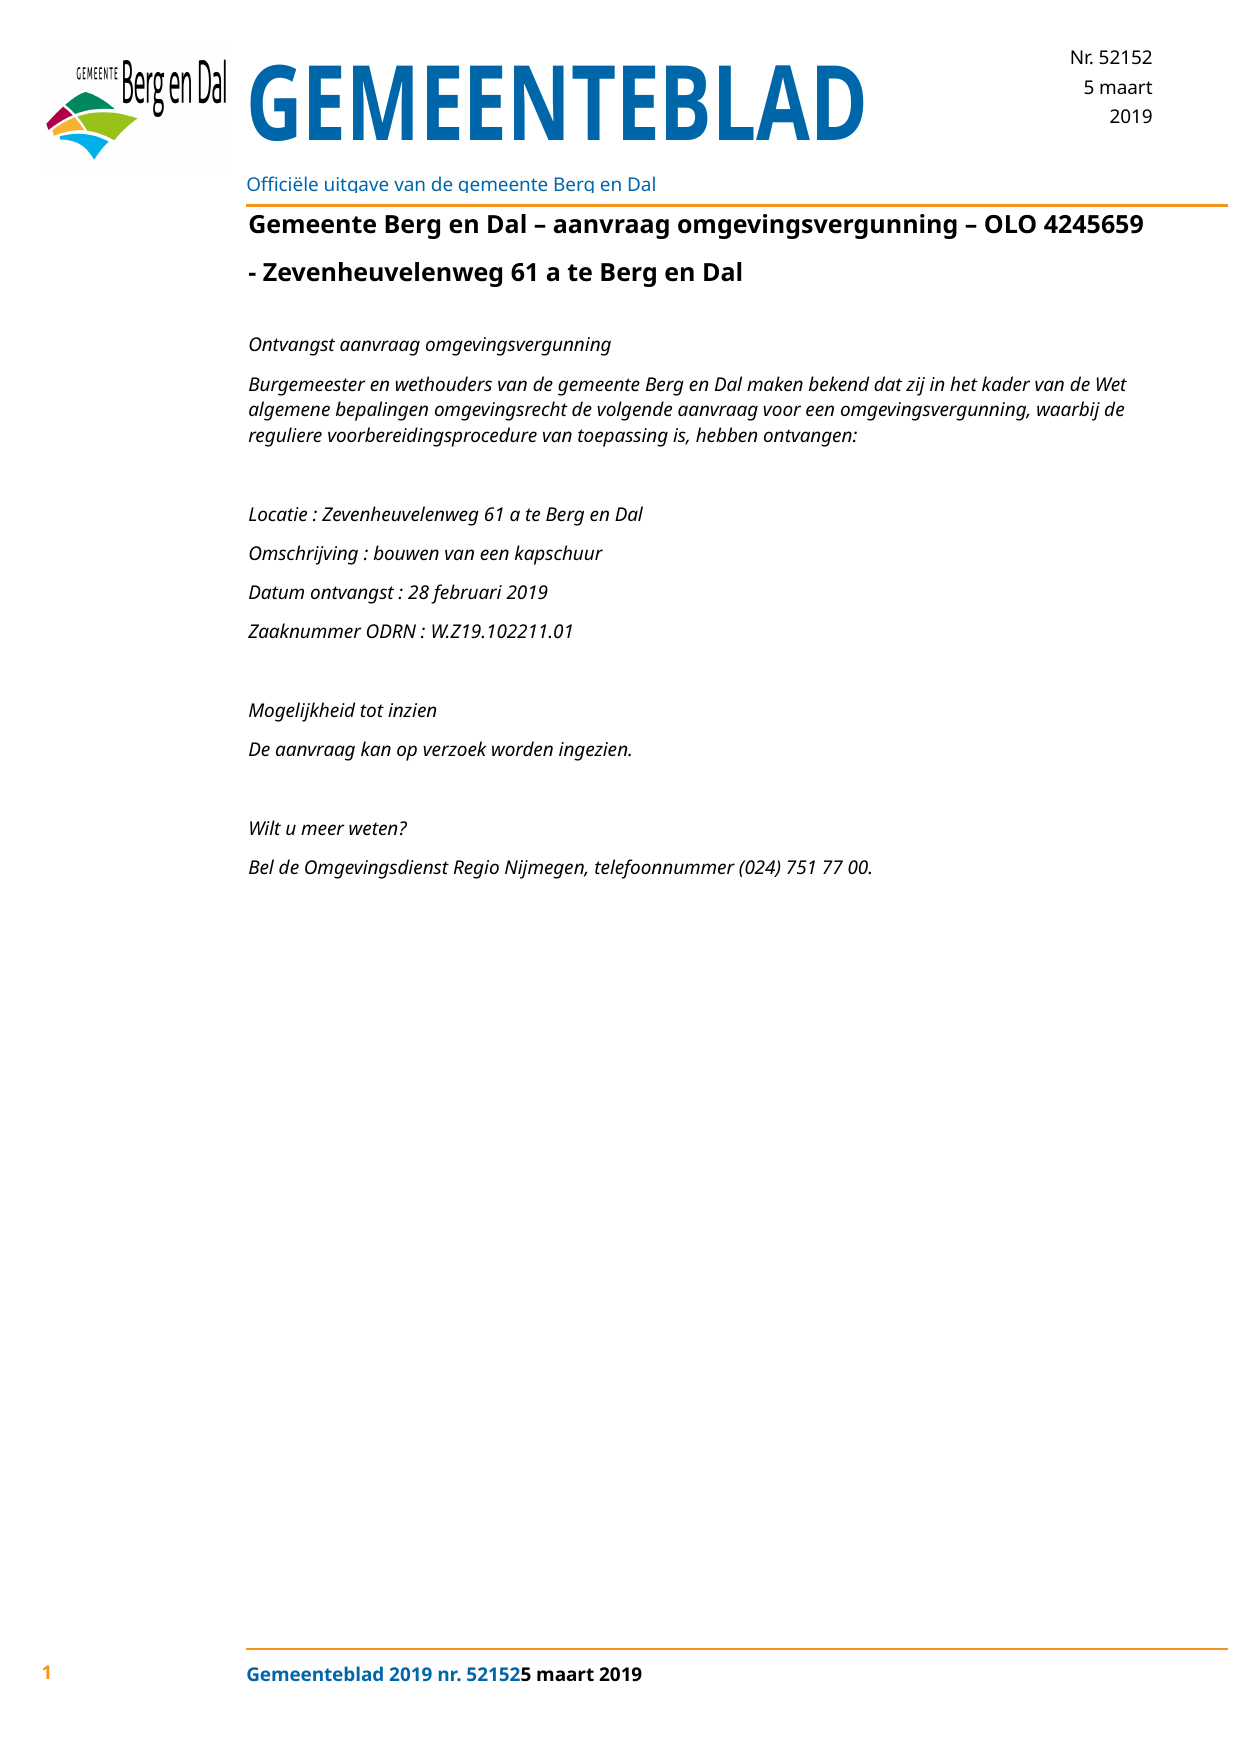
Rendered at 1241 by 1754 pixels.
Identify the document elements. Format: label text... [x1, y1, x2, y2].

text Bel de Omgevingsdienst Regio Nijmegen, telefoonnummer (024) 751 77 00. [248, 854, 1152, 880]
text Locatie : Zevenheuvelenweg 61 a te Berg en Dal [248, 501, 1152, 526]
text De aanvraag kan op verzoek worden ingezien. [248, 736, 1152, 762]
text Ontvangst aanvraag omgevingsvergunning [248, 331, 1152, 357]
text Omschrijving : bouwen van een kapschuur [248, 540, 1152, 566]
text Burgemeester en wethouders van de gemeente Berg en Dal maken bekend dat zij in het kader van de Wet algemene bepalingen omgevingsrecht de volgende aanvraag voor een omgevingsvergunning, waarbij de reguliere voorbereidingsprocedure van toepassing is, hebben ontvangen: [248, 371, 1152, 448]
picture [41, 47, 231, 172]
text Datum ontvangst : 28 februari 2019 [248, 579, 1152, 605]
text Zaaknummer ODRN : W.Z19.102211.01 [248, 618, 1152, 644]
text Gemeente Berg en Dal – aanvraag omgevingsvergunning – OLO 4245659 - Zevenheuvelenweg 61 a te Berg en Dal [248, 207, 1152, 288]
text Mogelijkheid tot inzien [248, 697, 1152, 723]
text Wilt u meer weten? [248, 815, 1152, 841]
